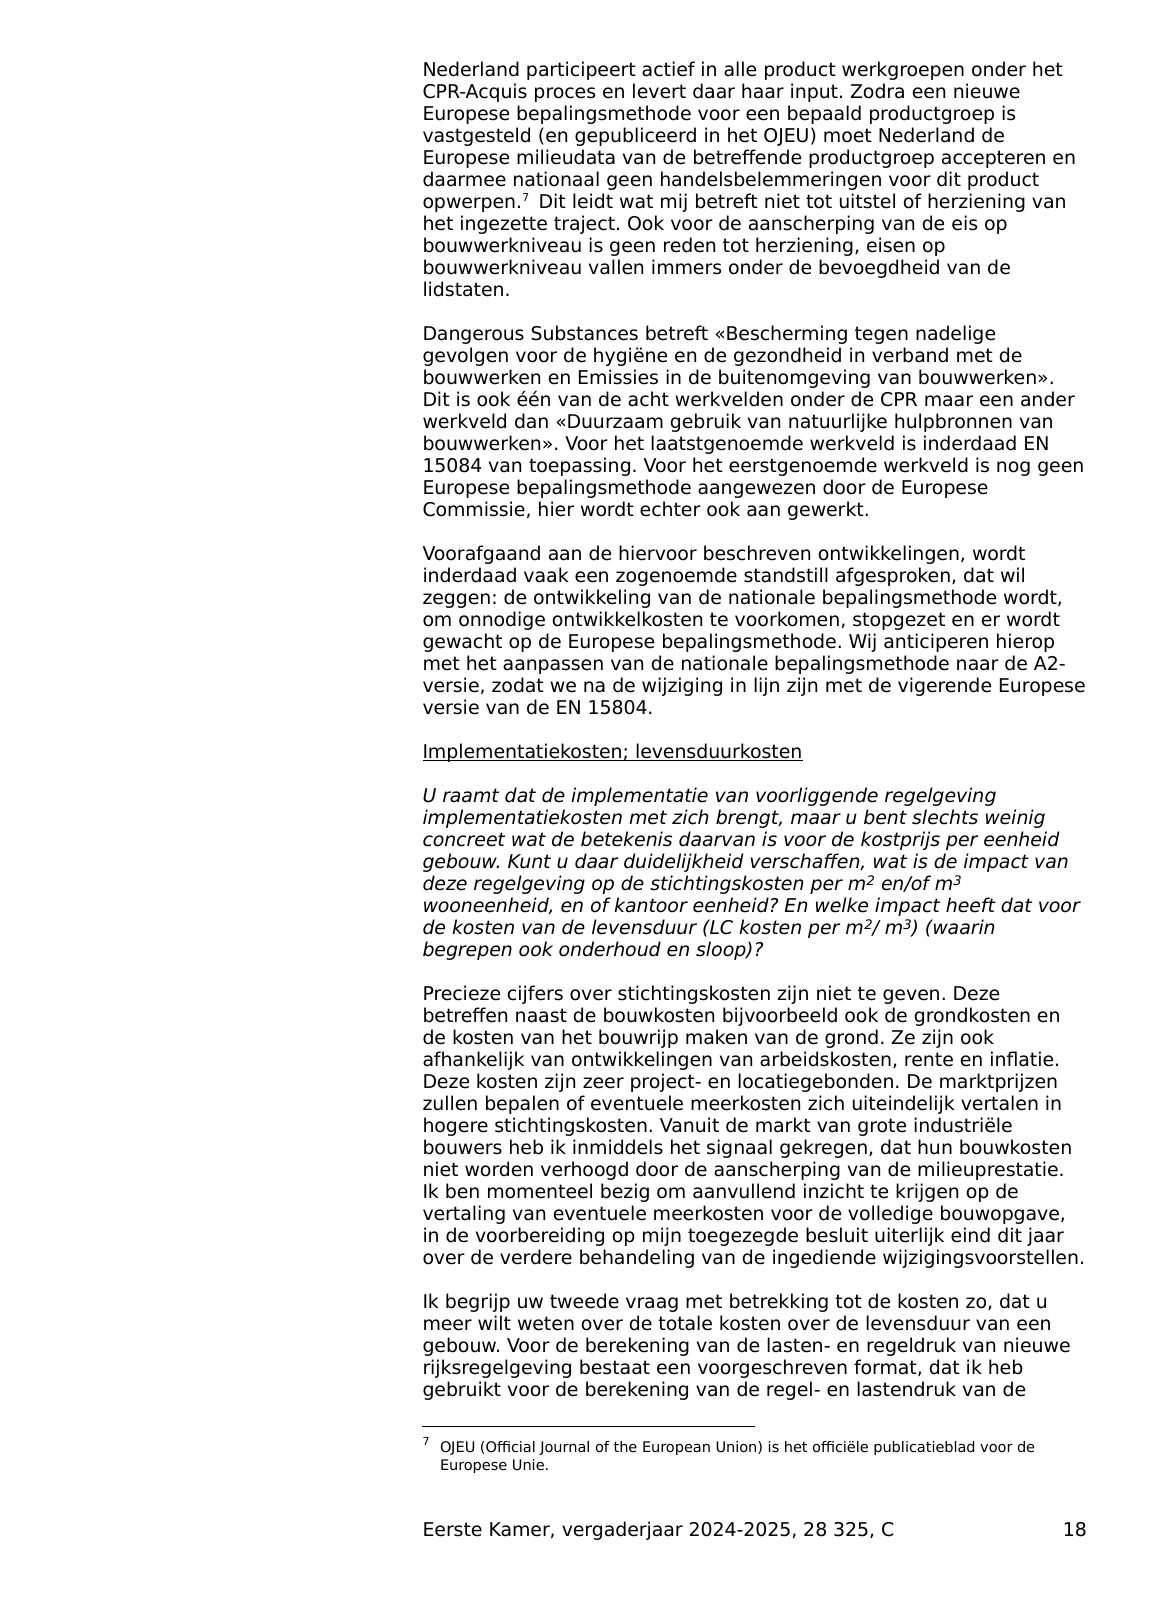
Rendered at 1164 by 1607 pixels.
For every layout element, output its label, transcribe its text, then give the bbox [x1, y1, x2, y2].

text Nederland participeert actief in alle product werkgroepen onder het CPR-Acquis proces en levert daar haar input. Zodra een nieuwe Europese bepalingsmethode voor een bepaald productgroep is vastgesteld (en gepubliceerd in het OJEU) moet Nederland de Europese milieudata van de betreffende productgroep accepteren en daarmee nationaal geen handelsbelemmeringen voor dit product opwerpen. Dit leidt wat mij betreft niet tot uitstel of herziening van het ingezette traject. Ook voor de aanscherping van de eis op bouwwerkniveau is geen reden tot herziening, eisen op bouwwerkniveau vallen immers onder de bevoegdheid van de lidstaten. [422, 59, 1087, 301]
text Voorafgaand aan de hiervoor beschreven ontwikkelingen, wordt inderdaad vaak een zogenoemde standstill afgesproken, dat wil zeggen: de ontwikkeling van de nationale bepalingsmethode wordt, om onnodige ontwikkelkosten te voorkomen, stopgezet en er wordt gewacht op de Europese bepalingsmethode. Wij anticiperen hierop met het aanpassen van de nationale bepalingsmethode naar de A2-versie, zodat we na de wijziging in lijn zijn met de vigerende Europese versie van de EN 15804. [422, 543, 1087, 719]
text Precieze cijfers over stichtingskosten zijn niet te geven. Deze betreffen naast de bouwkosten bijvoorbeeld ook de grondkosten en de kosten van het bouwrijp maken van de grond. Ze zijn ook afhankelijk van ontwikkelingen van arbeidskosten, rente en inflatie. Deze kosten zijn zeer project- en locatiegebonden. De marktprijzen zullen bepalen of eventuele meerkosten zich uiteindelijk vertalen in hogere stichtingskosten. Vanuit de markt van grote industriële bouwers heb ik inmiddels het signaal gekregen, dat hun bouwkosten niet worden verhoogd door de aanscherping van de milieuprestatie. Ik ben momenteel bezig om aanvullend inzicht te krijgen op de vertaling van eventuele meerkosten voor de volledige bouwopgave, in de voorbereiding op mijn toegezegde besluit uiterlijk eind dit jaar over de verdere behandeling van de ingediende wijzigingsvoorstellen. [422, 983, 1087, 1269]
subtitle Implementatiekosten; levensduurkosten [422, 741, 1087, 763]
text Ik begrijp uw tweede vraag met betrekking tot de kosten zo, dat u meer wilt weten over de totale kosten over de levensduur van een gebouw. Voor de berekening van de lasten- en regeldruk van nieuwe rijksregelgeving bestaat een voorgeschreven format, dat ik heb gebruikt voor de berekening van de regel- en lastendruk van de [422, 1291, 1087, 1401]
text OJEU (Official Journal of the European Union) is het officiële publicatieblad voor de Europese Unie. [422, 1435, 1087, 1474]
text U raamt dat de implementatie van voorliggende regelgeving implementatiekosten met zich brengt, maar u bent slechts weinig concreet wat de betekenis daarvan is voor de kostprijs per eenheid gebouw. Kunt u daar duidelijkheid verschaffen, wat is de impact van deze regelgeving op de stichtingskosten per m2 en/of m3 wooneenheid, en of kantoor eenheid? En welke impact heeft dat voor de kosten van de levensduur (LC kosten per m2/ m3) (waarin begrepen ook onderhoud en sloop)? [422, 785, 1087, 961]
text Dangerous Substances betreft «Bescherming tegen nadelige gevolgen voor de hygiëne en de gezondheid in verband met de bouwwerken en Emissies in de buitenomgeving van bouwwerken». Dit is ook één van de acht werkvelden onder de CPR maar een ander werkveld dan «Duurzaam gebruik van natuurlijke hulpbronnen van bouwwerken». Voor het laatstgenoemde werkveld is inderdaad EN 15084 van toepassing. Voor het eerstgenoemde werkveld is nog geen Europese bepalingsmethode aangewezen door de Europese Commissie, hier wordt echter ook aan gewerkt. [422, 323, 1087, 521]
